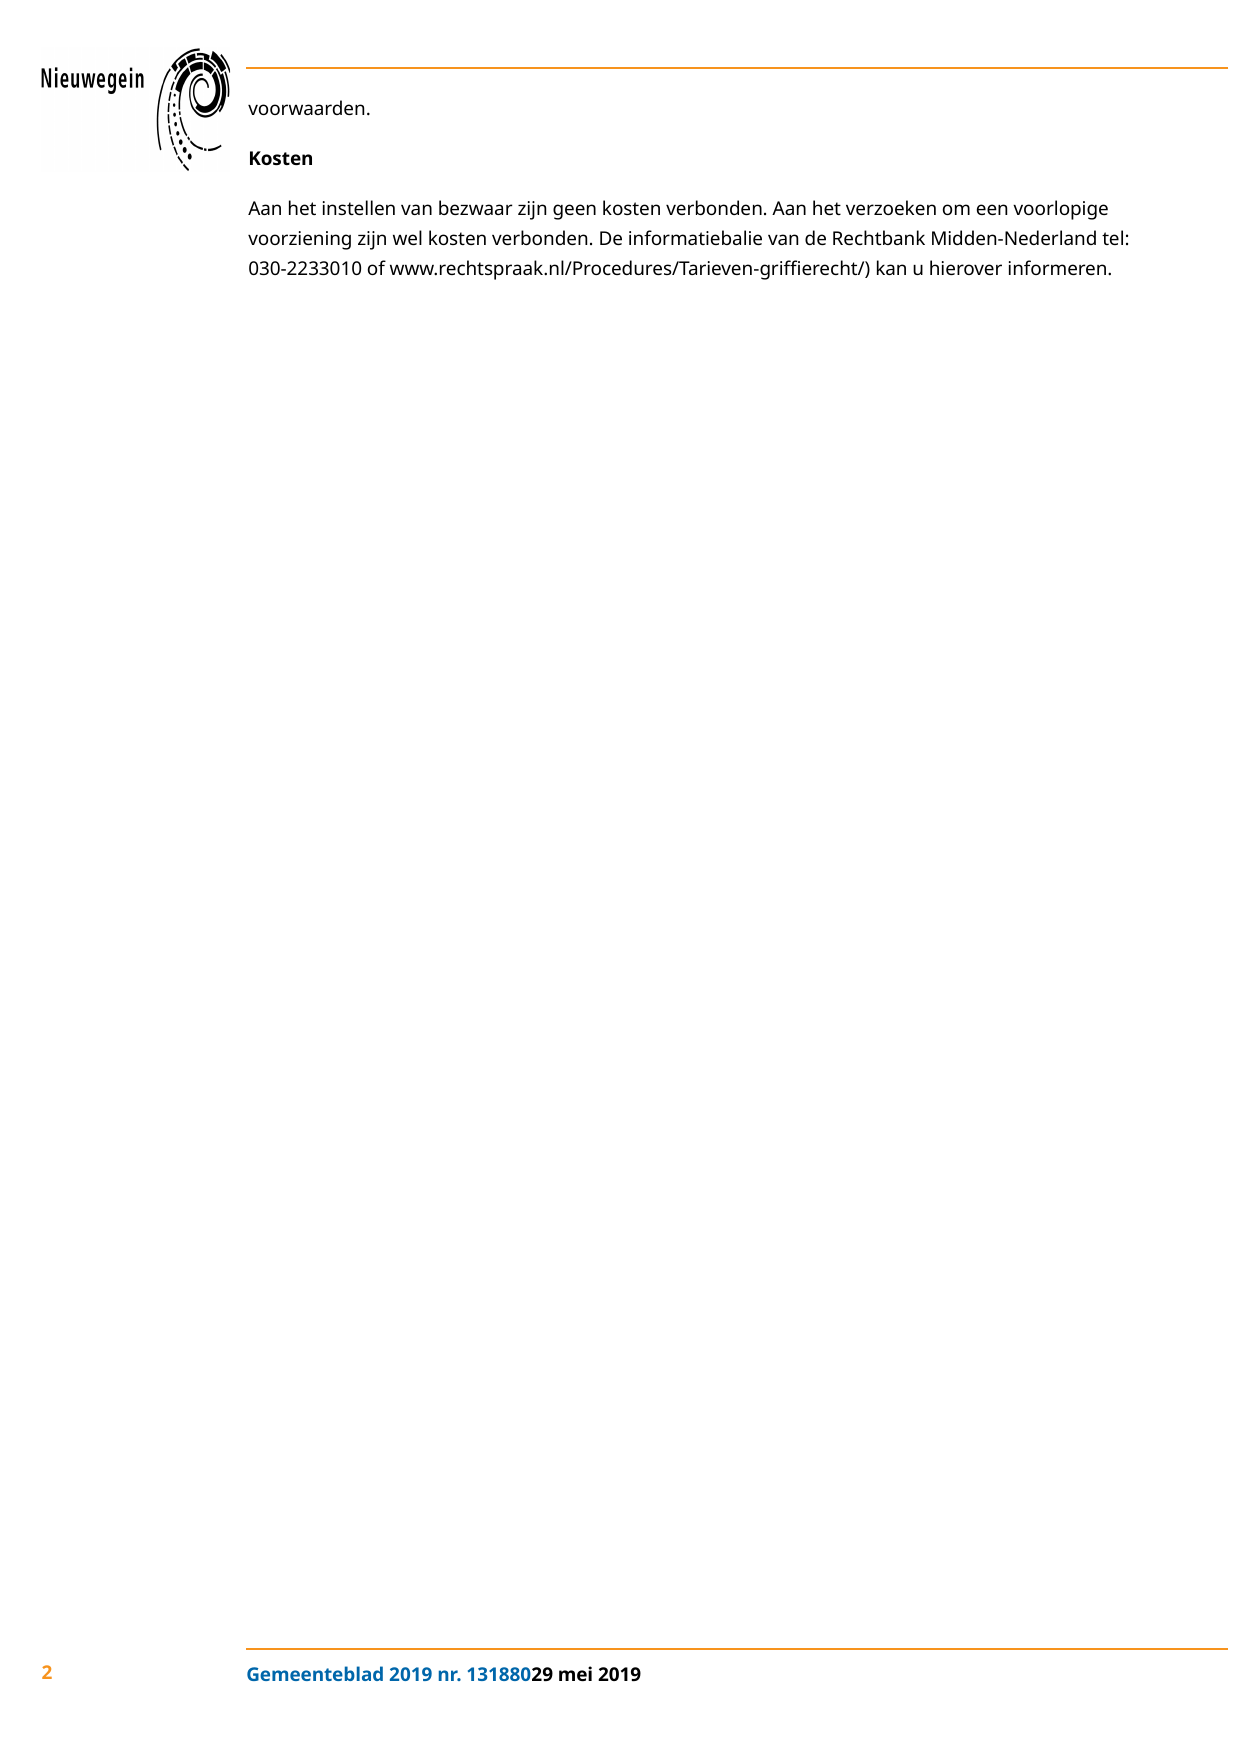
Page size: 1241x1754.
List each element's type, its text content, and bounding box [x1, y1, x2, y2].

text Kosten [248, 145, 1152, 171]
picture [41, 47, 231, 172]
text Aan het instellen van bezwaar zijn geen kosten verbonden. Aan het verzoeken om een voorlopige voorziening zijn wel kosten verbonden. De informatiebalie van de Rechtbank Midden-Nederland tel: 030-2233010 of www.rechtspraak.nl/Procedures/Tarieven-griffierecht/) kan u hierover informeren. [248, 196, 1152, 281]
text voorwaarden. [248, 95, 1152, 121]
